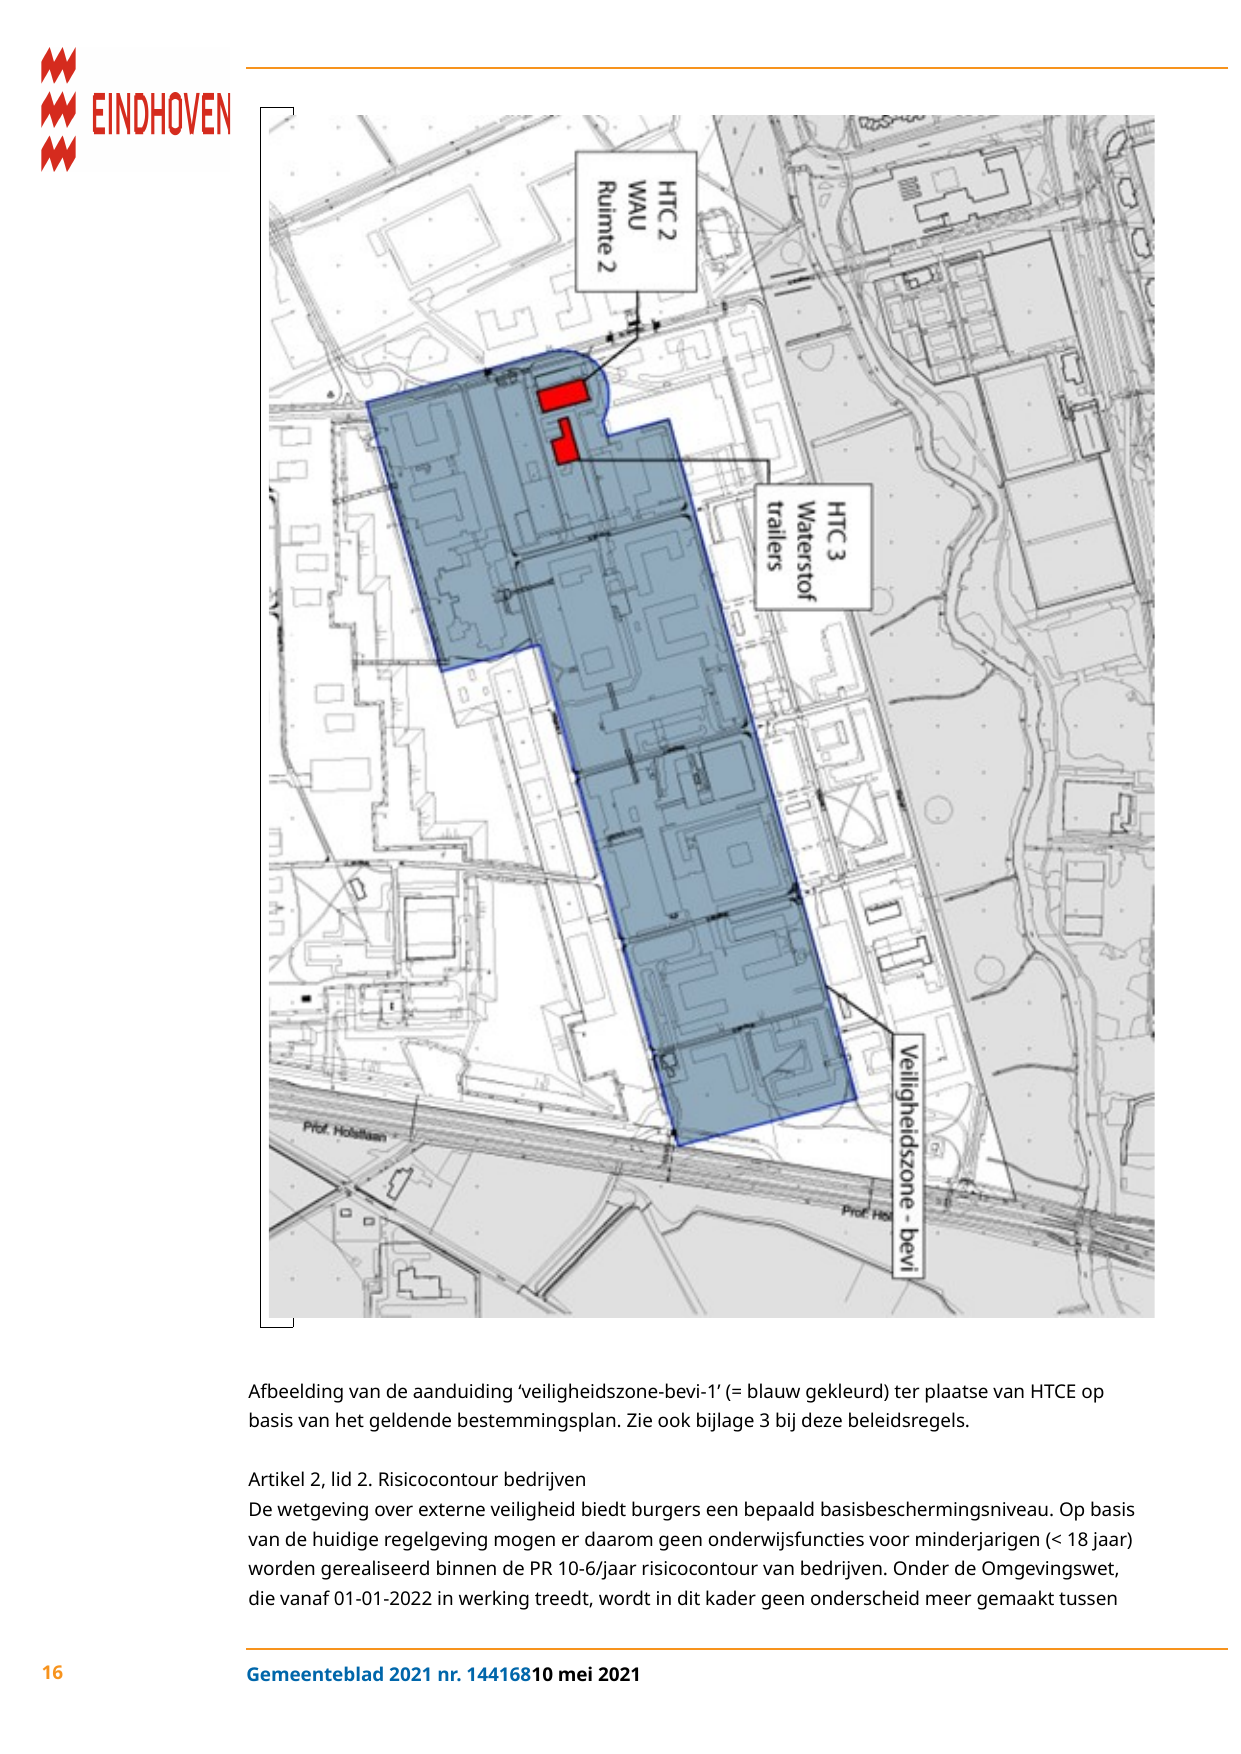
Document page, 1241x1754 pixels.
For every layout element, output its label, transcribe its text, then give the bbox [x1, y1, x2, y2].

picture [268, 115, 1155, 1318]
text De wetgeving over externe veiligheid biedt burgers een bepaald basisbeschermingsniveau. Op basis van de huidige regelgeving mogen er daarom geen onderwijsfuncties voor minderjarigen (< 18 jaar) worden gerealiseerd binnen de PR 10-6/jaar risicocontour van bedrijven. Onder de Omgevingswet, die vanaf 01-01-2022 in werking treedt, wordt in dit kader geen onderscheid meer gemaakt tussen [248, 1496, 1152, 1611]
text Afbeelding van de aanduiding ‘veiligheidszone-bevi-1’ (= blauw gekleurd) ter plaatse van HTCE op basis van het geldende bestemmingsplan. Zie ook bijlage 3 bij deze beleidsregels. [248, 1378, 1152, 1433]
text Artikel 2, lid 2. Risicocontour bedrijven [248, 1467, 1152, 1492]
picture [41, 47, 231, 172]
